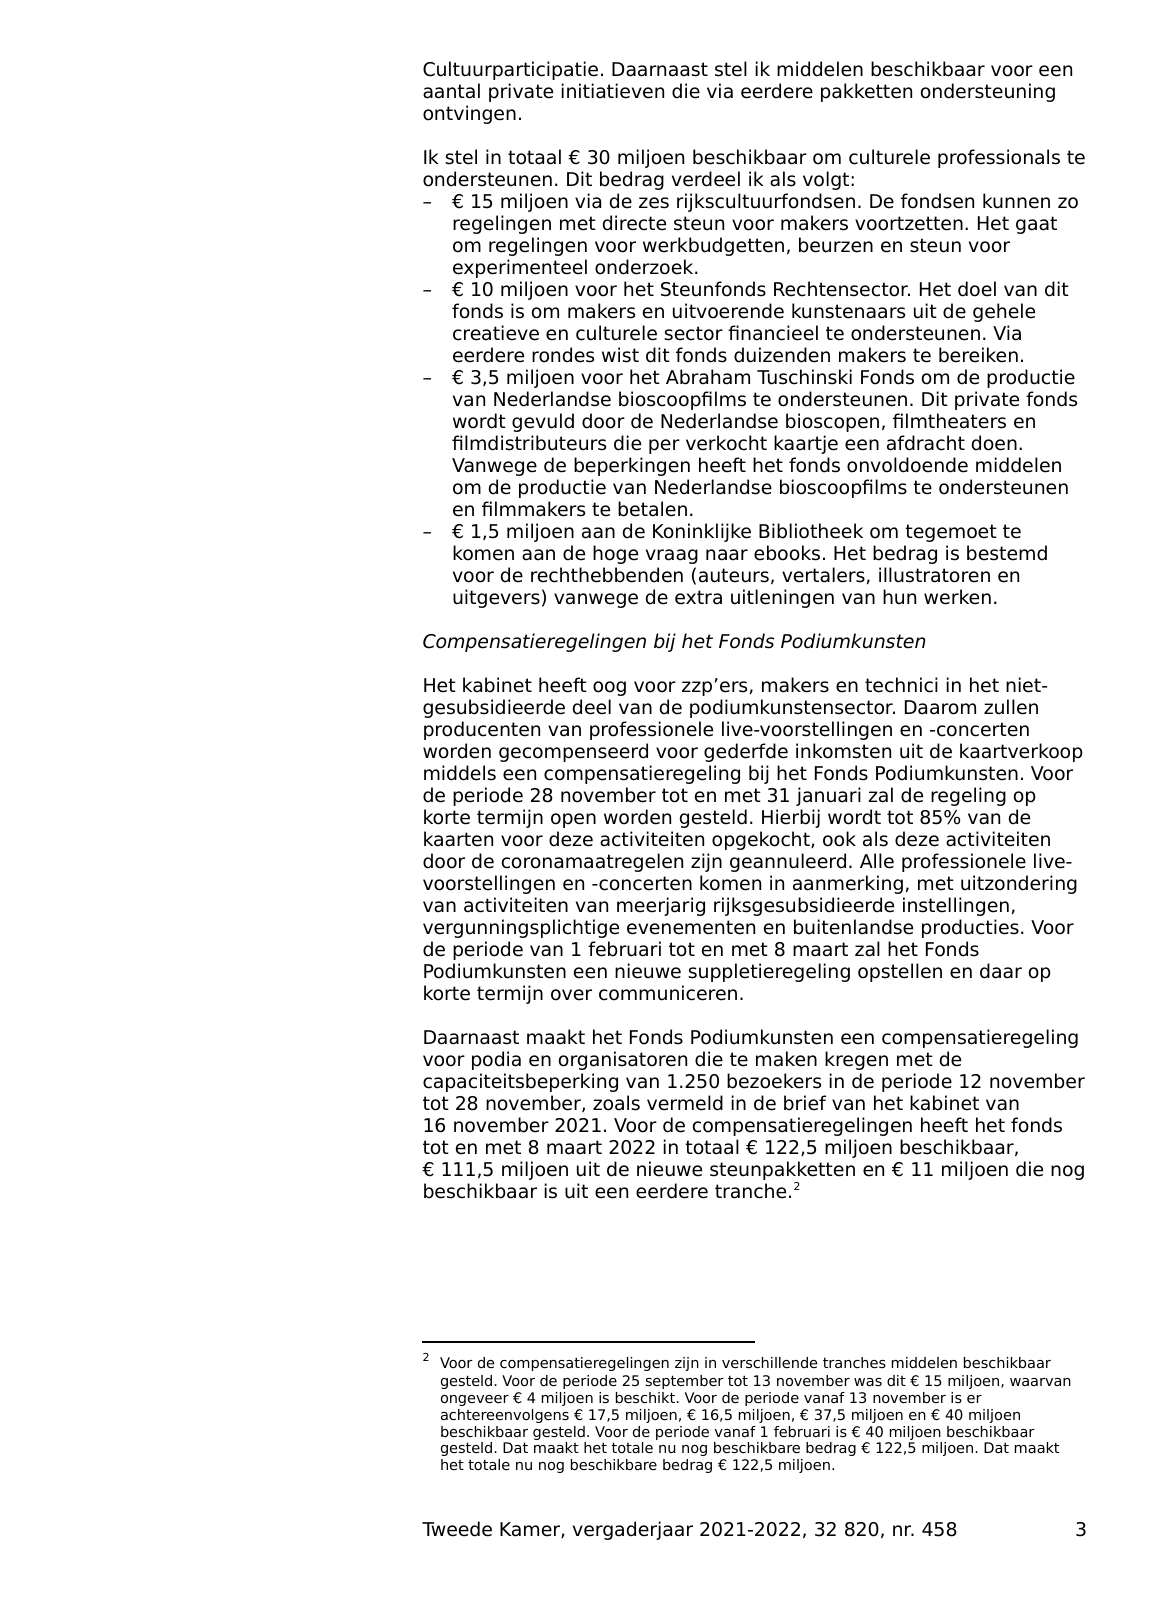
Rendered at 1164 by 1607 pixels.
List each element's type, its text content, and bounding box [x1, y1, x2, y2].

subtitle Compensatieregelingen bij het Fonds Podiumkunsten [422, 631, 1087, 653]
text – € 15 miljoen via de zes rijkscultuurfondsen. De fondsen kunnen zo regelingen met directe steun voor makers voortzetten. Het gaat om regelingen voor werkbudgetten, beurzen en steun voor experimenteel onderzoek. [422, 191, 1087, 279]
text Het kabinet heeft oog voor zzp’ers, makers en technici in het niet-gesubsidieerde deel van de podiumkunstensector. Daarom zullen producenten van professionele live-voorstellingen en -concerten worden gecompenseerd voor gederfde inkomsten uit de kaartverkoop middels een compensatieregeling bij het Fonds Podiumkunsten. Voor de periode 28 november tot en met 31 januari zal de regeling op korte termijn open worden gesteld. Hierbij wordt tot 85% van de kaarten voor deze activiteiten opgekocht, ook als deze activiteiten door de coronamaatregelen zijn geannuleerd. Alle professionele live-voorstellingen en -concerten komen in aanmerking, met uitzondering van activiteiten van meerjarig rijksgesubsidieerde instellingen, vergunningsplichtige evenementen en buitenlandse producties. Voor de periode van 1 februari tot en met 8 maart zal het Fonds Podiumkunsten een nieuwe suppletieregeling opstellen en daar op korte termijn over communiceren. [422, 675, 1087, 1005]
text – € 10 miljoen voor het Steunfonds Rechtensector. Het doel van dit fonds is om makers en uitvoerende kunstenaars uit de gehele creatieve en culturele sector financieel te ondersteunen. Via eerdere rondes wist dit fonds duizenden makers te bereiken. [422, 279, 1087, 367]
text Cultuurparticipatie. Daarnaast stel ik middelen beschikbaar voor een aantal private initiatieven die via eerdere pakketten ondersteuning ontvingen. [422, 59, 1087, 125]
text Daarnaast maakt het Fonds Podiumkunsten een compensatieregeling voor podia en organisatoren die te maken kregen met de capaciteitsbeperking van 1.250 bezoekers in de periode 12 november tot 28 november, zoals vermeld in de brief van het kabinet van 16 november 2021. Voor de compensatieregelingen heeft het fonds tot en met 8 maart 2022 in totaal € 122,5 miljoen beschikbaar, € 111,5 miljoen uit de nieuwe steunpakketten en € 11 miljoen die nog beschikbaar is uit een eerdere tranche. [422, 1027, 1087, 1203]
text Ik stel in totaal € 30 miljoen beschikbaar om culturele professionals te ondersteunen. Dit bedrag verdeel ik als volgt: [422, 147, 1087, 191]
text – € 3,5 miljoen voor het Abraham Tuschinski Fonds om de productie van Nederlandse bioscoopfilms te ondersteunen. Dit private fonds wordt gevuld door de Nederlandse bioscopen, filmtheaters en filmdistributeurs die per verkocht kaartje een afdracht doen. Vanwege de beperkingen heeft het fonds onvoldoende middelen om de productie van Nederlandse bioscoopfilms te ondersteunen en filmmakers te betalen. [422, 367, 1087, 521]
text – € 1,5 miljoen aan de Koninklijke Bibliotheek om tegemoet te komen aan de hoge vraag naar ebooks. Het bedrag is bestemd voor de rechthebbenden (auteurs, vertalers, illustratoren en uitgevers) vanwege de extra uitleningen van hun werken. [422, 521, 1087, 609]
text Voor de compensatieregelingen zijn in verschillende tranches middelen beschikbaar gesteld. Voor de periode 25 september tot 13 november was dit € 15 miljoen, waarvan ongeveer € 4 miljoen is beschikt. Voor de periode vanaf 13 november is er achtereenvolgens € 17,5 miljoen, € 16,5 miljoen, € 37,5 miljoen en € 40 miljoen beschikbaar gesteld. Voor de periode vanaf 1 februari is € 40 miljoen beschikbaar gesteld. Dat maakt het totale nu nog beschikbare bedrag € 122,5 miljoen. Dat maakt het totale nu nog beschikbare bedrag € 122,5 miljoen. [422, 1351, 1087, 1474]
